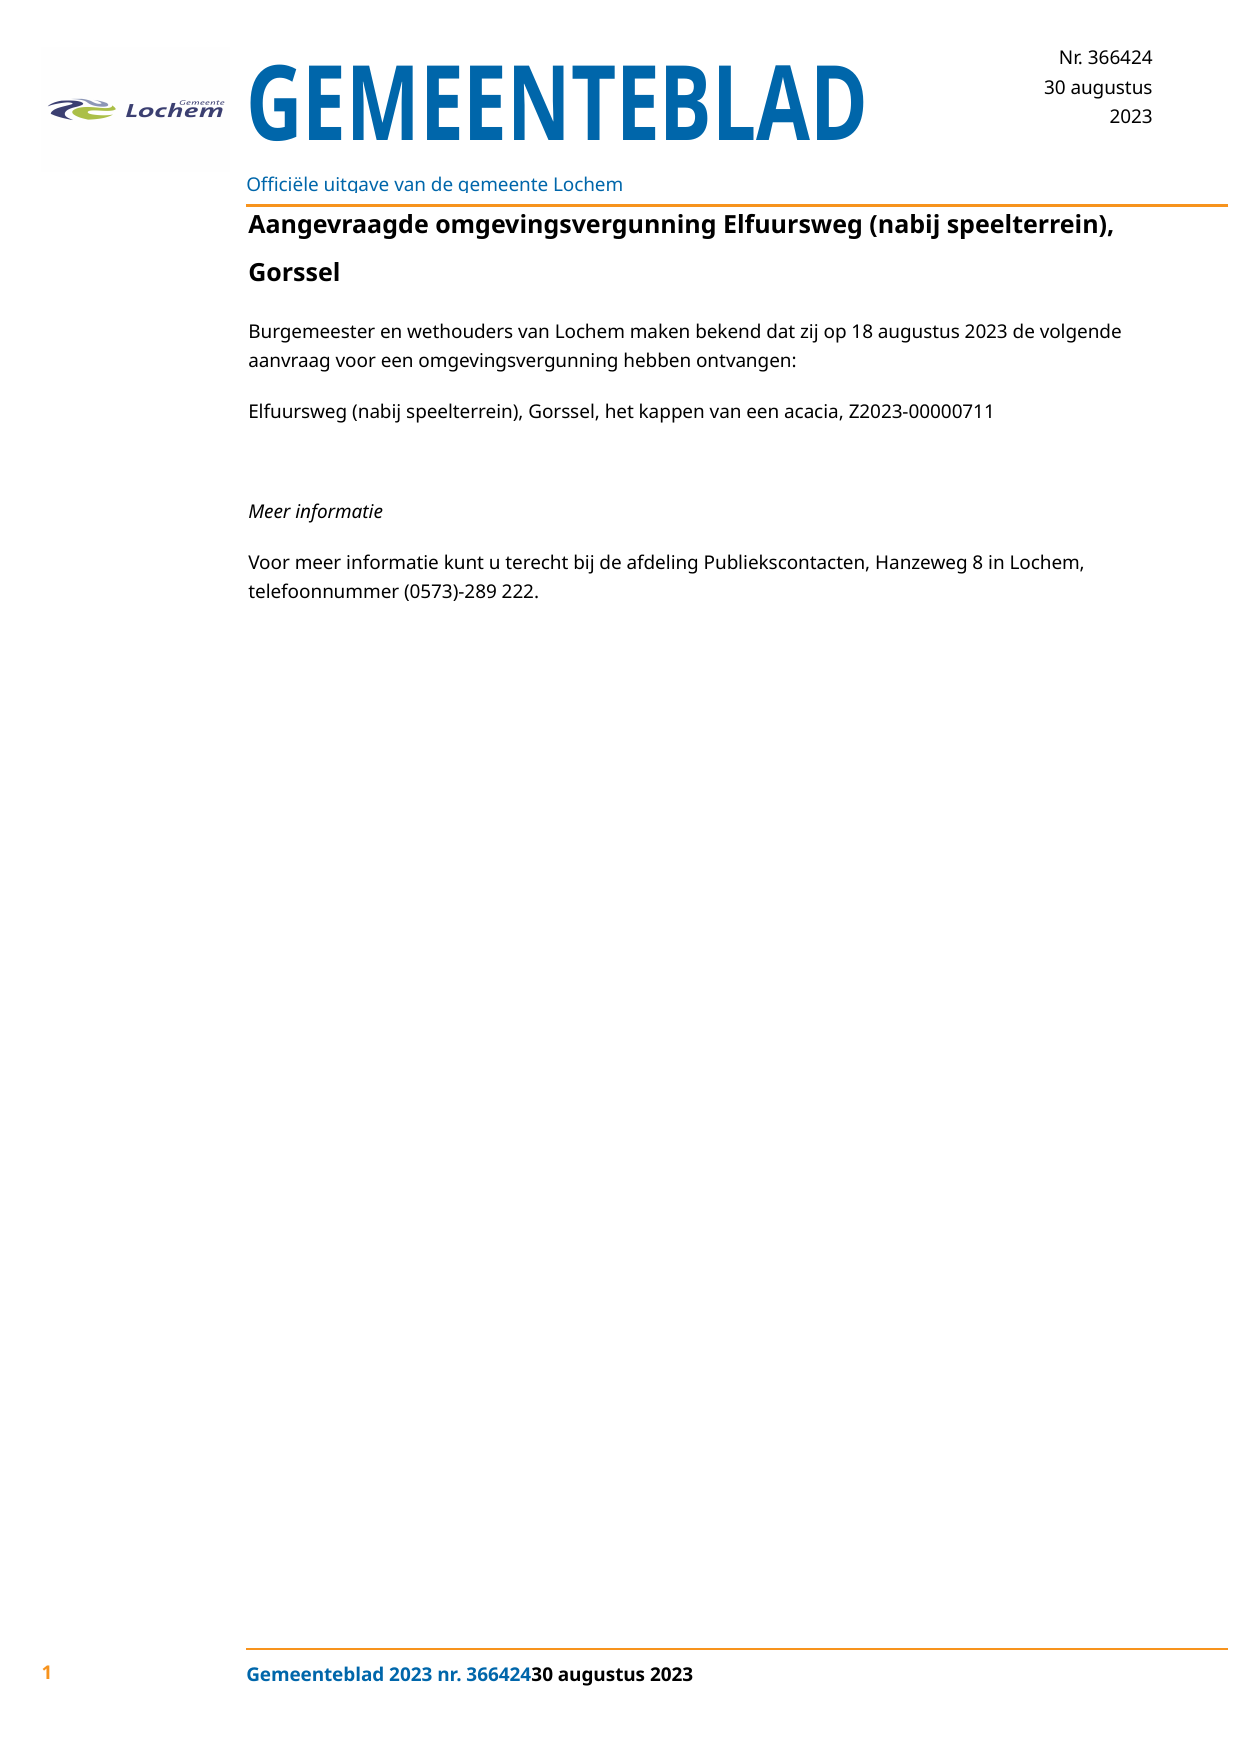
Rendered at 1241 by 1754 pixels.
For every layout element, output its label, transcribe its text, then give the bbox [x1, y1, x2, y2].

text Voor meer informatie kunt u terecht bij de afdeling Publiekscontacten, Hanzeweg 8 in Lochem, telefoonnummer (0573)-289 222. [248, 549, 1152, 604]
text Aangevraagde omgevingsvergunning Elfuursweg (nabij speelterrein), Gorssel [248, 207, 1152, 288]
text Burgemeester en wethouders van Lochem maken bekend dat zij op 18 augustus 2023 de volgende aanvraag voor een omgevingsvergunning hebben ontvangen: [248, 318, 1152, 373]
text Meer informatie [248, 499, 1152, 524]
text Elfuursweg (nabij speelterrein), Gorssel, het kappen van een acacia, Z2023-00000711 [248, 398, 1152, 424]
picture [41, 47, 231, 172]
